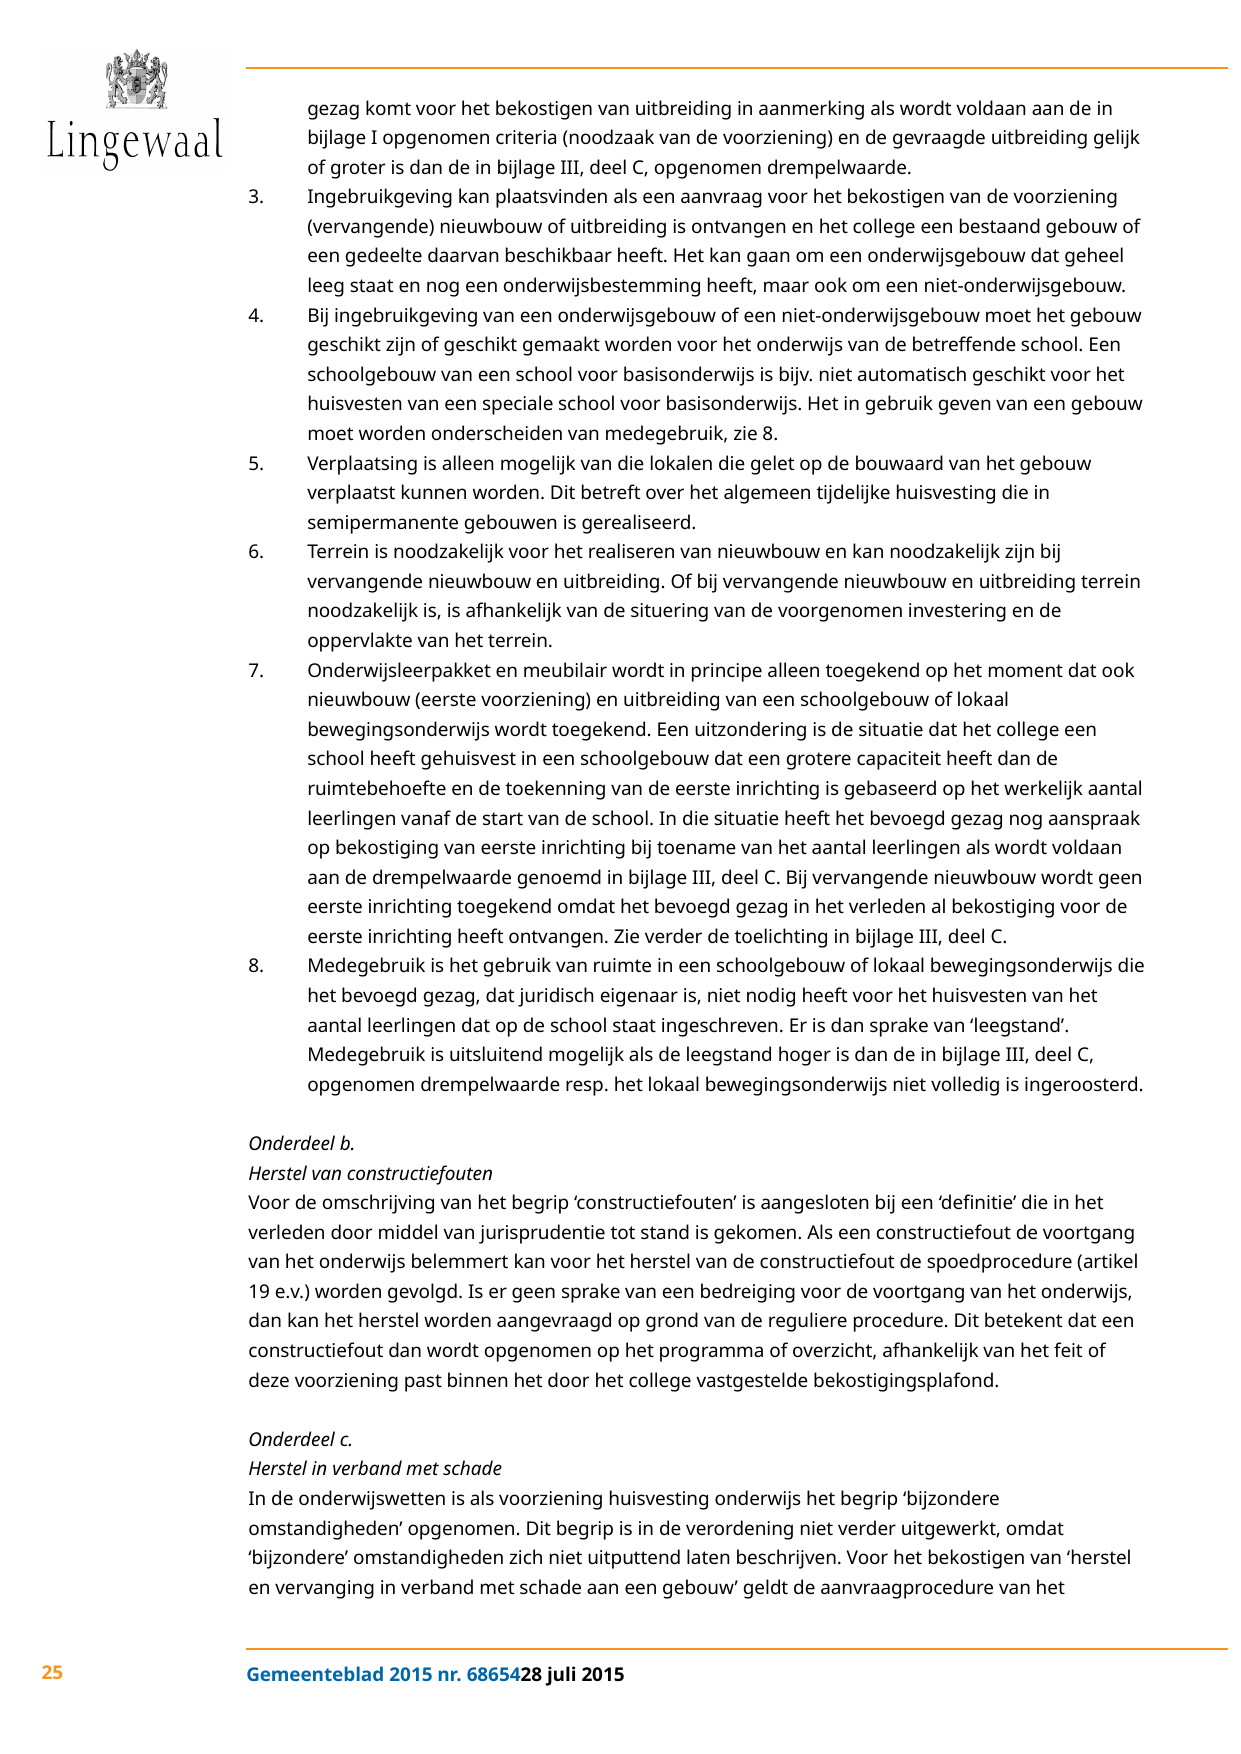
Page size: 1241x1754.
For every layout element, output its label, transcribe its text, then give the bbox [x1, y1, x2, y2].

text Herstel van constructiefouten [248, 1160, 1152, 1186]
list gezag komt voor het bekostigen van uitbreiding in aanmerking als wordt voldaan aan de in bijlage I opgenomen criteria (noodzaak van de voorziening) en de gevraagde uitbreiding gelijk of groter is dan de in bijlage III, deel C, opgenomen drempelwaarde. [248, 95, 1152, 180]
picture [41, 47, 231, 172]
list Verplaatsing is alleen mogelijk van die lokalen die gelet op de bouwaard van het gebouw verplaatst kunnen worden. Dit betreft over het algemeen tijdelijke huisvesting die in semipermanente gebouwen is gerealiseerd. [248, 450, 1152, 535]
list Medegebruik is het gebruik van ruimte in een schoolgebouw of lokaal bewegingsonderwijs die het bevoegd gezag, dat juridisch eigenaar is, niet nodig heeft voor het huisvesten van het aantal leerlingen dat op de school staat ingeschreven. Er is dan sprake van ‘leegstand’. Medegebruik is uitsluitend mogelijk als de leegstand hoger is dan de in bijlage III, deel C, opgenomen drempelwaarde resp. het lokaal bewegingsonderwijs niet volledig is ingeroosterd. [248, 953, 1152, 1097]
text Onderdeel b. [248, 1130, 1152, 1156]
list Onderwijsleerpakket en meubilair wordt in principe alleen toegekend op het moment dat ook nieuwbouw (eerste voorziening) en uitbreiding van een schoolgebouw of lokaal bewegingsonderwijs wordt toegekend. Een uitzondering is de situatie dat het college een school heeft gehuisvest in een schoolgebouw dat een grotere capaciteit heeft dan de ruimtebehoefte en de toekenning van de eerste inrichting is gebaseerd op het werkelijk aantal leerlingen vanaf de start van de school. In die situatie heeft het bevoegd gezag nog aanspraak op bekostiging van eerste inrichting bij toename van het aantal leerlingen als wordt voldaan aan de drempelwaarde genoemd in bijlage III, deel C. Bij vervangende nieuwbouw wordt geen eerste inrichting toegekend omdat het bevoegd gezag in het verleden al bekostiging voor de eerste inrichting heeft ontvangen. Zie verder de toelichting in bijlage III, deel C. [248, 657, 1152, 949]
text Herstel in verband met schade [248, 1456, 1152, 1481]
text Onderdeel c. [248, 1426, 1152, 1452]
text Voor de omschrijving van het begrip ‘constructiefouten’ is aangesloten bij een ‘definitie’ die in het verleden door middel van jurisprudentie tot stand is gekomen. Als een constructiefout de voortgang van het onderwijs belemmert kan voor het herstel van de constructiefout de spoedprocedure (artikel 19 e.v.) worden gevolgd. Is er geen sprake van een bedreiging voor de voortgang van het onderwijs, dan kan het herstel worden aangevraagd op grond van de reguliere procedure. Dit betekent dat een constructiefout dan wordt opgenomen op het programma of overzicht, afhankelijk van het feit of deze voorziening past binnen het door het college vastgestelde bekostigingsplafond. [248, 1189, 1152, 1393]
list Terrein is noodzakelijk voor het realiseren van nieuwbouw en kan noodzakelijk zijn bij vervangende nieuwbouw en uitbreiding. Of bij vervangende nieuwbouw en uitbreiding terrein noodzakelijk is, is afhankelijk van de situering van de voorgenomen investering en de oppervlakte van het terrein. [248, 538, 1152, 653]
text In de onderwijswetten is als voorziening huisvesting onderwijs het begrip ‘bijzondere omstandigheden’ opgenomen. Dit begrip is in de verordening niet verder uitgewerkt, omdat ‘bijzondere’ omstandigheden zich niet uitputtend laten beschrijven. Voor het bekostigen van ‘herstel en vervanging in verband met schade aan een gebouw’ geldt de aanvraagprocedure van het [248, 1485, 1152, 1600]
list Bij ingebruikgeving van een onderwijsgebouw of een niet-onderwijsgebouw moet het gebouw geschikt zijn of geschikt gemaakt worden voor het onderwijs van de betreffende school. Een schoolgebouw van een school voor basisonderwijs is bijv. niet automatisch geschikt voor het huisvesten van een speciale school voor basisonderwijs. Het in gebruik geven van een gebouw moet worden onderscheiden van medegebruik, zie 8. [248, 302, 1152, 446]
list Ingebruikgeving kan plaatsvinden als een aanvraag voor het bekostigen van de voorziening (vervangende) nieuwbouw of uitbreiding is ontvangen en het college een bestaand gebouw of een gedeelte daarvan beschikbaar heeft. Het kan gaan om een onderwijsgebouw dat geheel leeg staat en nog een onderwijsbestemming heeft, maar ook om een niet-onderwijsgebouw. [248, 183, 1152, 298]
